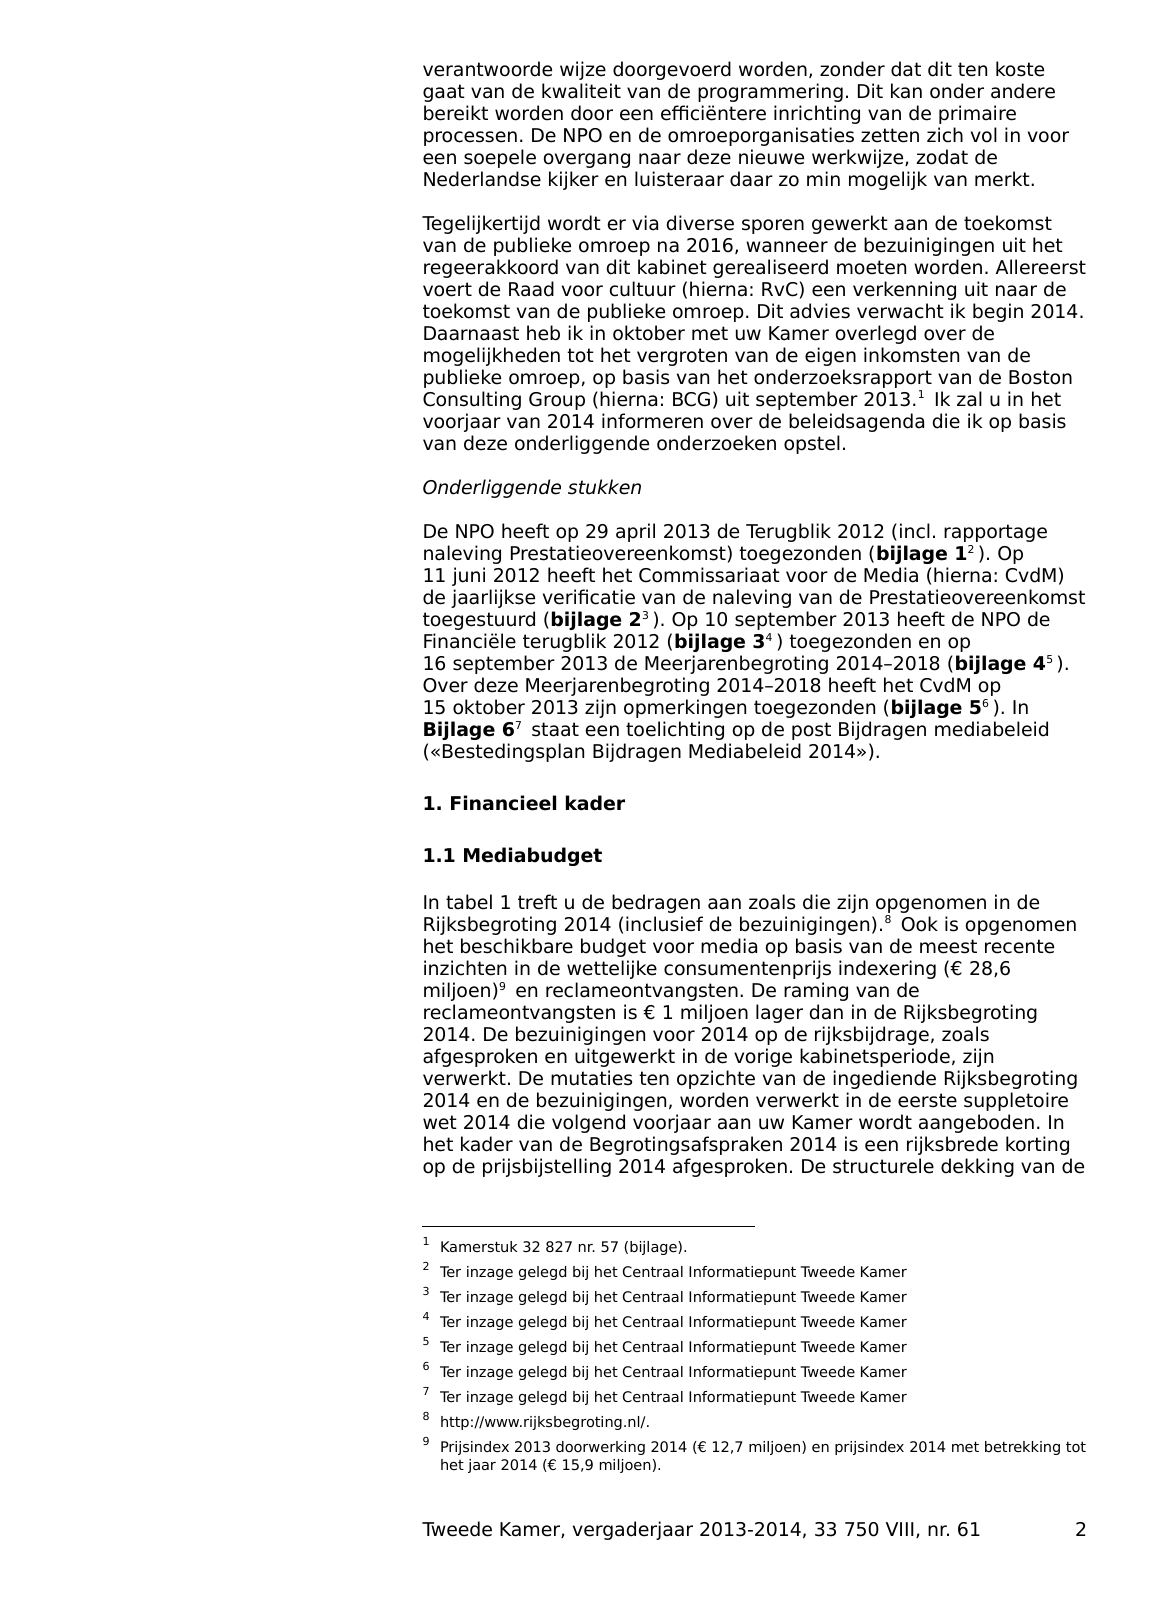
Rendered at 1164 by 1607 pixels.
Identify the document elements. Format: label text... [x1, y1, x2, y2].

text Ter inzage gelegd bij het Centraal Informatiepunt Tweede Kamer [422, 1360, 1087, 1382]
text http://www.rijksbegroting.nl/. [422, 1410, 1087, 1432]
text De NPO heeft op 29 april 2013 de Terugblik 2012 (incl. rapportage naleving Prestatieovereenkomst) toegezonden (bijlage 1). Op 11 juni 2012 heeft het Commissariaat voor de Media (hierna: CvdM) de jaarlijkse verificatie van de naleving van de Prestatieovereenkomst toegestuurd (bijlage 2). Op 10 september 2013 heeft de NPO de Financiële terugblik 2012 (bijlage 3) toegezonden en op 16 september 2013 de Meerjarenbegroting 2014–2018 (bijlage 4). Over deze Meerjarenbegroting 2014–2018 heeft het CvdM op 15 oktober 2013 zijn opmerkingen toegezonden (bijlage 5). In Bijlage 6 staat een toelichting op de post Bijdragen mediabeleid («Bestedingsplan Bijdragen Mediabeleid 2014»). [422, 521, 1087, 763]
text Ter inzage gelegd bij het Centraal Informatiepunt Tweede Kamer [422, 1310, 1087, 1332]
text verantwoorde wijze doorgevoerd worden, zonder dat dit ten koste gaat van de kwaliteit van de programmering. Dit kan onder andere bereikt worden door een efficiëntere inrichting van de primaire processen. De NPO en de omroeporganisaties zetten zich vol in voor een soepele overgang naar deze nieuwe werkwijze, zodat de Nederlandse kijker en luisteraar daar zo min mogelijk van merkt. [422, 59, 1087, 191]
text Ter inzage gelegd bij het Centraal Informatiepunt Tweede Kamer [422, 1260, 1087, 1282]
text Kamerstuk 32 827 nr. 57 (bijlage). [422, 1235, 1087, 1257]
subtitle Onderliggende stukken [422, 477, 1087, 499]
text Ter inzage gelegd bij het Centraal Informatiepunt Tweede Kamer [422, 1385, 1087, 1407]
subtitle 1.1 Mediabudget [422, 845, 1087, 867]
text Ter inzage gelegd bij het Centraal Informatiepunt Tweede Kamer [422, 1285, 1087, 1307]
subtitle 1. Financieel kader [422, 793, 1087, 815]
text Prijsindex 2013 doorwerking 2014 (€ 12,7 miljoen) en prijsindex 2014 met betrekking tot het jaar 2014 (€ 15,9 miljoen). [422, 1435, 1087, 1474]
text In tabel 1 treft u de bedragen aan zoals die zijn opgenomen in de Rijksbegroting 2014 (inclusief de bezuinigingen). Ook is opgenomen het beschikbare budget voor media op basis van de meest recente inzichten in de wettelijke consumentenprijs indexering (€ 28,6 miljoen) en reclameontvangsten. De raming van de reclameontvangsten is € 1 miljoen lager dan in de Rijksbegroting 2014. De bezuinigingen voor 2014 op de rijksbijdrage, zoals afgesproken en uitgewerkt in de vorige kabinetsperiode, zijn verwerkt. De mutaties ten opzichte van de ingediende Rijksbegroting 2014 en de bezuinigingen, worden verwerkt in de eerste suppletoire wet 2014 die volgend voorjaar aan uw Kamer wordt aangeboden. In het kader van de Begrotingsafspraken 2014 is een rijksbrede korting op de prijsbijstelling 2014 afgesproken. De structurele dekking van de [422, 892, 1087, 1178]
text Tegelijkertijd wordt er via diverse sporen gewerkt aan de toekomst van de publieke omroep na 2016, wanneer de bezuinigingen uit het regeerakkoord van dit kabinet gerealiseerd moeten worden. Allereerst voert de Raad voor cultuur (hierna: RvC) een verkenning uit naar de toekomst van de publieke omroep. Dit advies verwacht ik begin 2014. Daarnaast heb ik in oktober met uw Kamer overlegd over de mogelijkheden tot het vergroten van de eigen inkomsten van de publieke omroep, op basis van het onderzoeksrapport van de Boston Consulting Group (hierna: BCG) uit september 2013. Ik zal u in het voorjaar van 2014 informeren over de beleidsagenda die ik op basis van deze onderliggende onderzoeken opstel. [422, 213, 1087, 455]
text Ter inzage gelegd bij het Centraal Informatiepunt Tweede Kamer [422, 1335, 1087, 1357]
